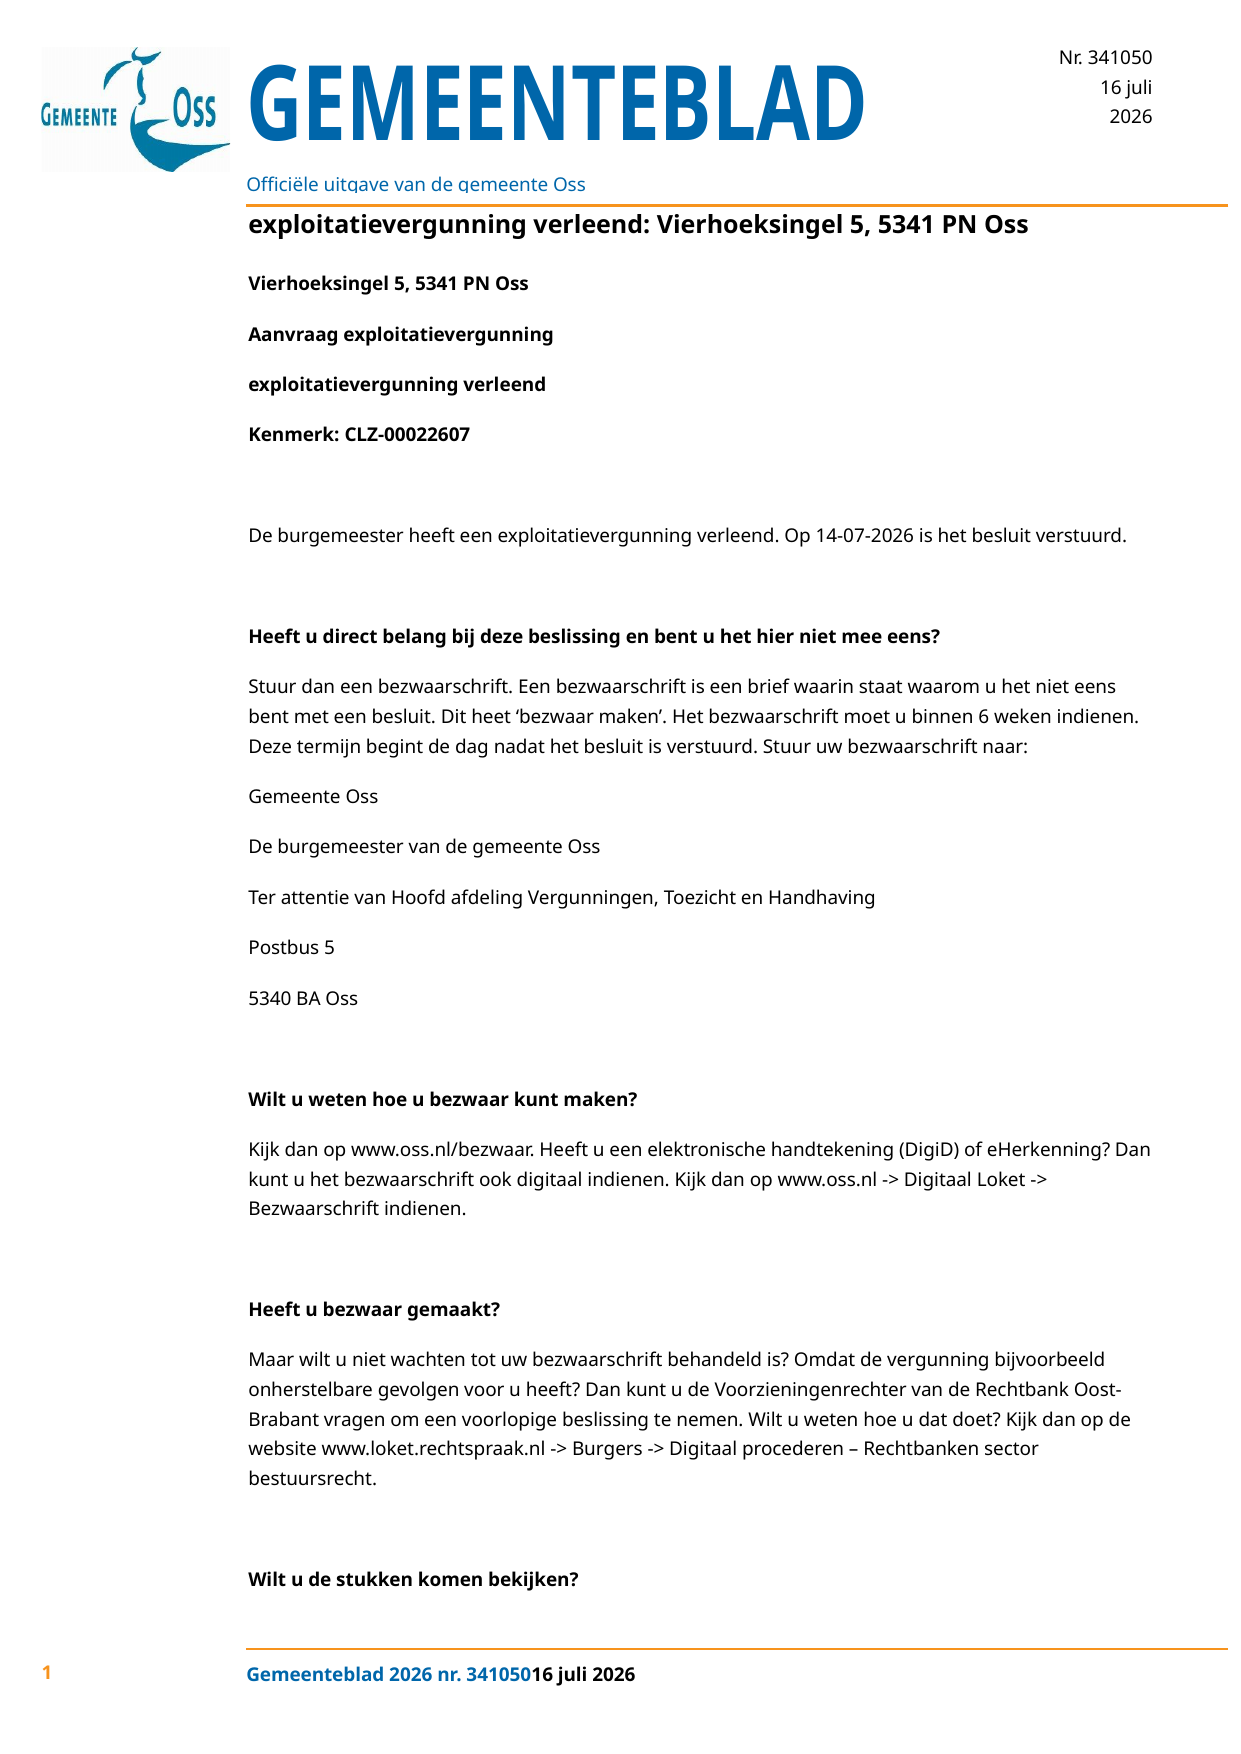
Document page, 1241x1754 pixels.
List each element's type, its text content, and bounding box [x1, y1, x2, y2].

text exploitatievergunning verleend [248, 371, 1152, 397]
text De burgemeester heeft een exploitatievergunning verleend. Op 14-07-2026 is het besluit verstuurd. [248, 522, 1152, 548]
text Heeft u bezwaar gemaakt? [248, 1296, 1152, 1322]
text Postbus 5 [248, 934, 1152, 960]
text 5340 BA Oss [248, 985, 1152, 1011]
text Stuur dan een bezwaarschrift. Een bezwaarschrift is een brief waarin staat waarom u het niet eens bent met een besluit. Dit heet ‘bezwaar maken’. Het bezwaarschrift moet u binnen 6 weken indienen. Deze termijn begint de dag nadat het besluit is verstuurd. Stuur uw bezwaarschrift naar: [248, 674, 1152, 758]
text Wilt u weten hoe u bezwaar kunt maken? [248, 1086, 1152, 1111]
text Aanvraag exploitatievergunning [248, 321, 1152, 346]
text Vierhoeksingel 5, 5341 PN Oss [248, 270, 1152, 296]
text De burgemeester van de gemeente Oss [248, 834, 1152, 859]
text exploitatievergunning verleend: Vierhoeksingel 5, 5341 PN Oss [248, 207, 1152, 241]
text Maar wilt u niet wachten tot uw bezwaarschrift behandeld is? Omdat de vergunning bijvoorbeeld onherstelbare gevolgen voor u heeft? Dan kunt u de Voorzieningenrechter van de Rechtbank Oost-Brabant vragen om een voorlopige beslissing te nemen. Wilt u weten hoe u dat doet? Kijk dan op de website www.loket.rechtspraak.nl -> Burgers -> Digitaal procederen – Rechtbanken sector bestuursrecht. [248, 1347, 1152, 1491]
text Ter attentie van Hoofd afdeling Vergunningen, Toezicht en Handhaving [248, 884, 1152, 910]
text Wilt u de stukken komen bekijken? [248, 1566, 1152, 1591]
text Kenmerk: CLZ-00022607 [248, 422, 1152, 447]
picture [41, 47, 231, 172]
text Kijk dan op www.oss.nl/bezwaar. Heeft u een elektronische handtekening (DigiD) of eHerkenning? Dan kunt u het bezwaarschrift ook digitaal indienen. Kijk dan op www.oss.nl -> Digitaal Loket -> Bezwaarschrift indienen. [248, 1136, 1152, 1221]
text Gemeente Oss [248, 783, 1152, 809]
text Heeft u direct belang bij deze beslissing en bent u het hier niet mee eens? [248, 623, 1152, 649]
